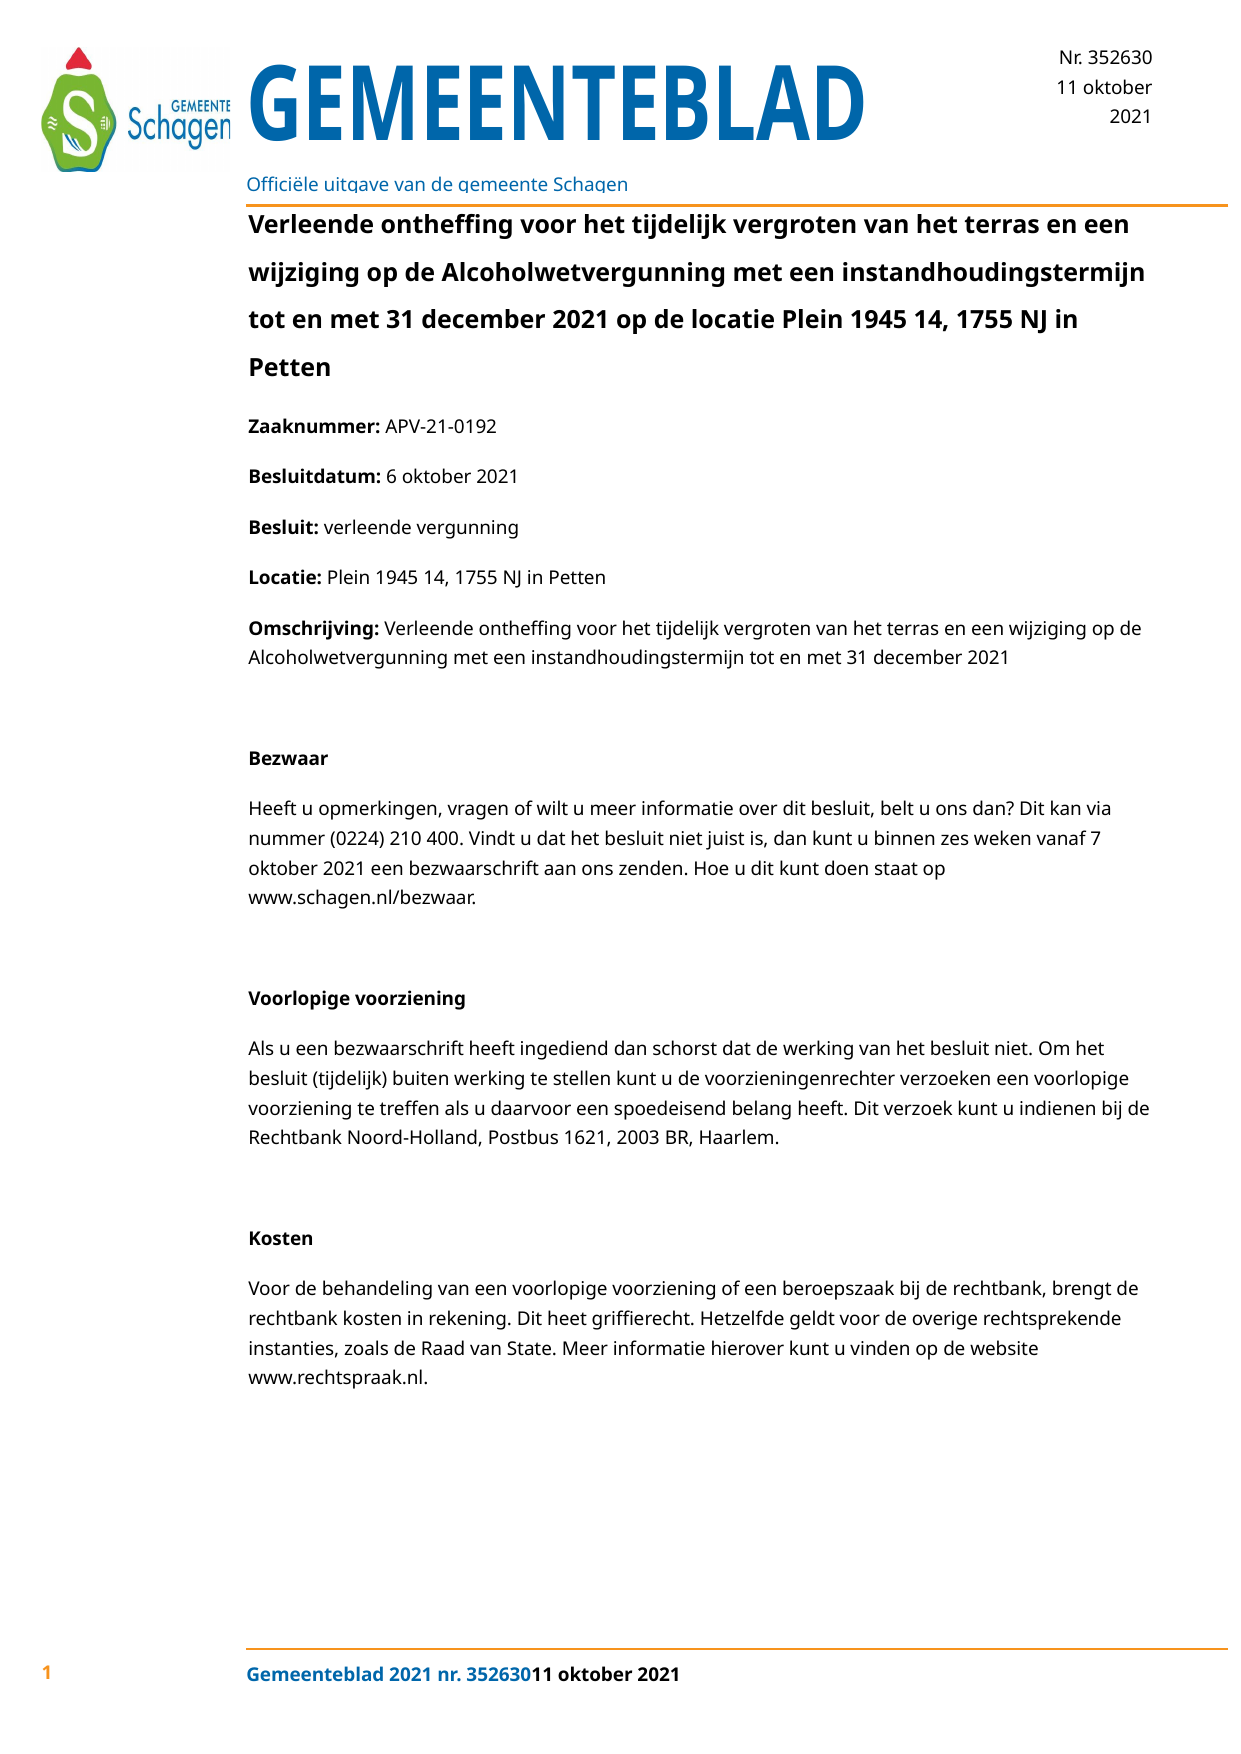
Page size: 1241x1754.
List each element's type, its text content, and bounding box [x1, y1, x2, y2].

text Bezwaar [248, 745, 1152, 771]
text Besluitdatum: 6 oktober 2021 [248, 463, 1152, 489]
text Kosten [248, 1225, 1152, 1251]
text Als u een bezwaarschrift heeft ingediend dan schorst dat de werking van het besluit niet. Om het besluit (tijdelijk) buiten werking te stellen kunt u de voorzieningenrechter verzoeken een voorlopige voorziening te treffen als u daarvoor een spoedeisend belang heeft. Dit verzoek kunt u indienen bij de Rechtbank Noord-Holland, Postbus 1621, 2003 BR, Haarlem. [248, 1036, 1152, 1150]
text Zaaknummer: APV-21-0192 [248, 413, 1152, 439]
text Heeft u opmerkingen, vragen of wilt u meer informatie over dit besluit, belt u ons dan? Dit kan via nummer (0224) 210 400. Vindt u dat het besluit niet juist is, dan kunt u binnen zes weken vanaf 7 oktober 2021 een bezwaarschrift aan ons zenden. Hoe u dit kunt doen staat op www.schagen.nl/bezwaar. [248, 796, 1152, 910]
text Besluit: verleende vergunning [248, 514, 1152, 540]
picture [41, 47, 231, 172]
text Voorlopige voorziening [248, 985, 1152, 1011]
text Voor de behandeling van een voorlopige voorziening of een beroepszaak bij de rechtbank, brengt de rechtbank kosten in rekening. Dit heet griffierecht. Hetzelfde geldt voor de overige rechtsprekende instanties, zoals de Raad van State. Meer informatie hierover kunt u vinden op de website www.rechtspraak.nl. [248, 1276, 1152, 1390]
text Verleende ontheffing voor het tijdelijk vergroten van het terras en een wijziging op de Alcoholwetvergunning met een instandhoudingstermijn tot en met 31 december 2021 op de locatie Plein 1945 14, 1755 NJ in Petten [248, 207, 1152, 384]
text Omschrijving: Verleende ontheffing voor het tijdelijk vergroten van het terras en een wijziging op de Alcoholwetvergunning met een instandhoudingstermijn tot en met 31 december 2021 [248, 615, 1152, 670]
text Locatie: Plein 1945 14, 1755 NJ in Petten [248, 564, 1152, 590]
